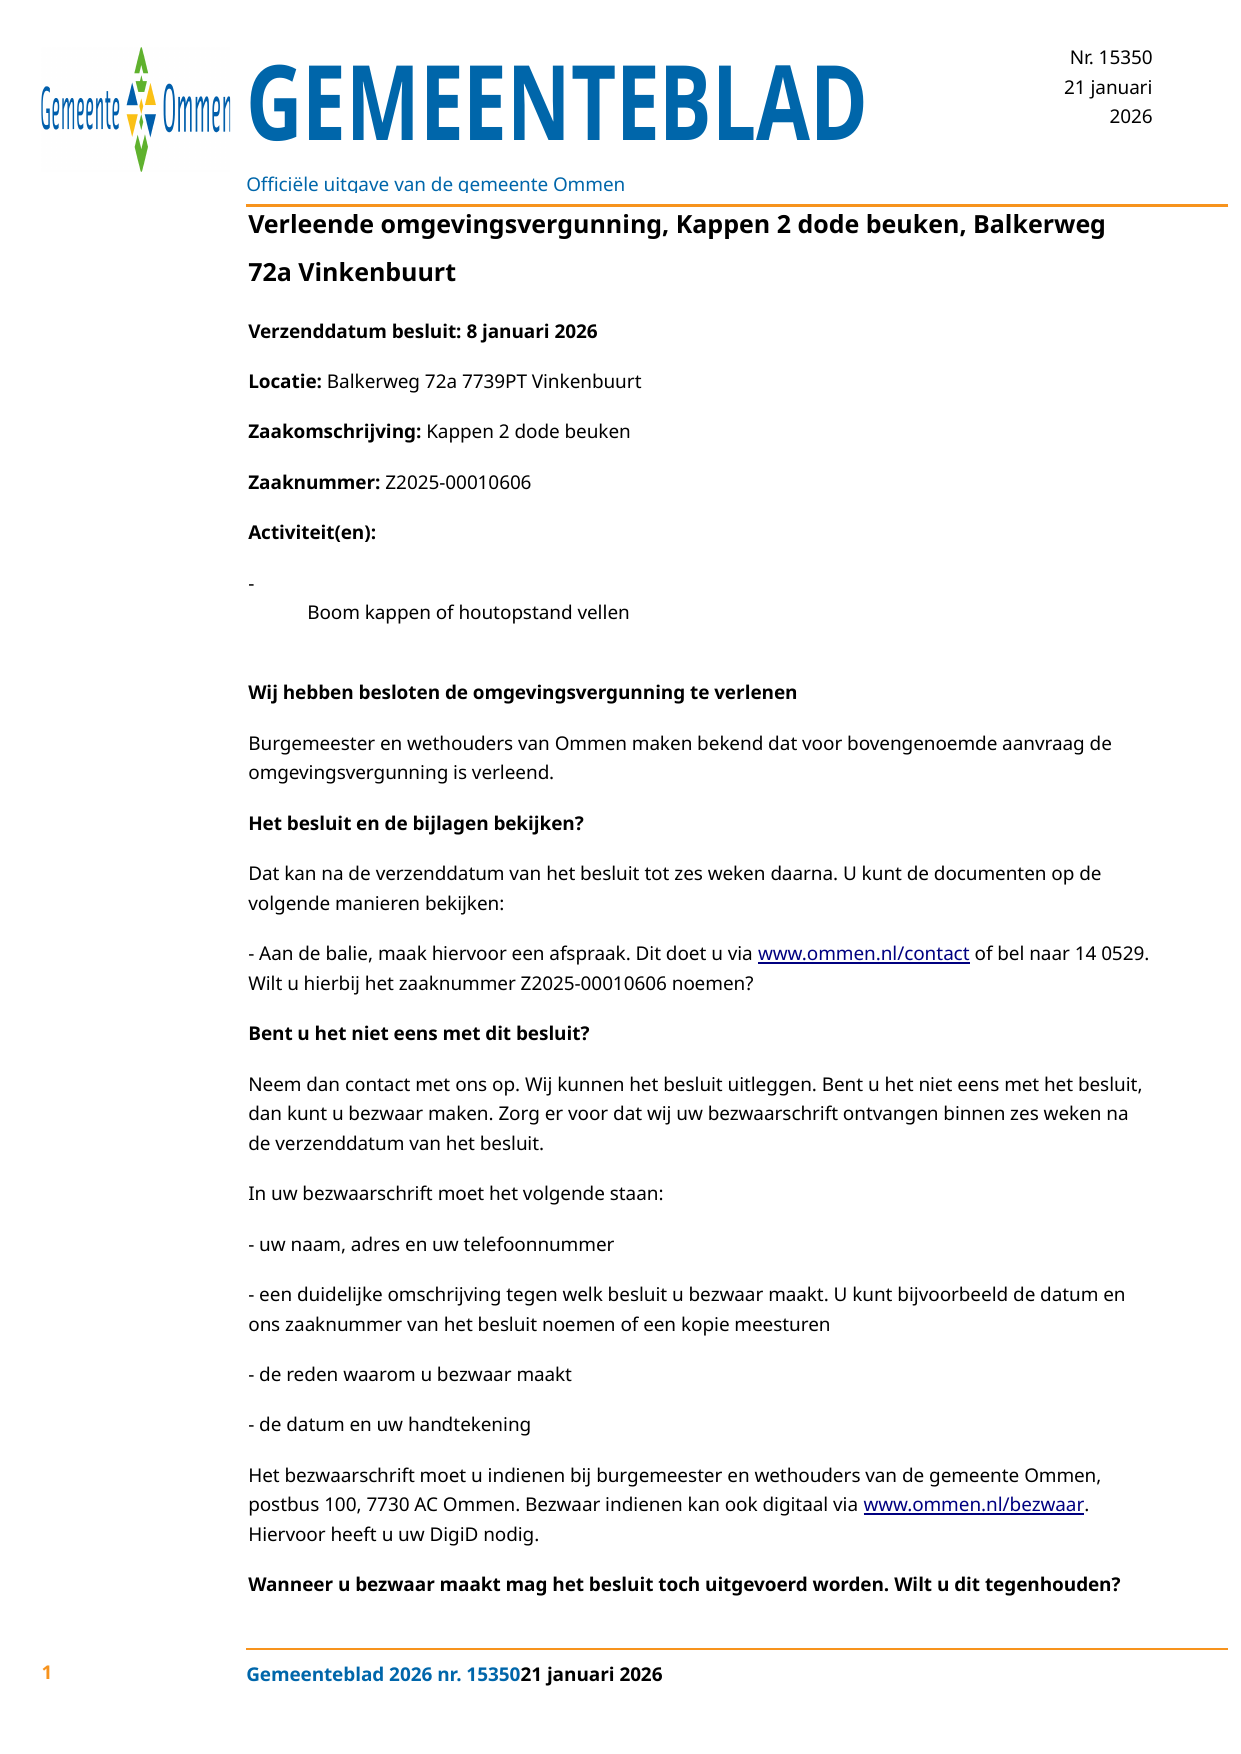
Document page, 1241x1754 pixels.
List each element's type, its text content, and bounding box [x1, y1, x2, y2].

text Verzenddatum besluit: 8 januari 2026 [248, 318, 1152, 344]
text Burgemeester en wethouders van Ommen maken bekend dat voor bovengenoemde aanvraag de omgevingsvergunning is verleend. [248, 730, 1152, 785]
text Locatie: Balkerweg 72a 7739PT Vinkenbuurt [248, 368, 1152, 394]
text Activiteit(en): [248, 519, 1152, 545]
text Dat kan na de verzenddatum van het besluit tot zes weken daarna. U kunt de documenten op de volgende manieren bekijken: [248, 860, 1152, 916]
text Wanneer u bezwaar maakt mag het besluit toch uitgevoerd worden. Wilt u dit tegenhouden? [248, 1572, 1152, 1597]
text Neem dan contact met ons op. Wij kunnen het besluit uitleggen. Bent u het niet eens met het besluit, dan kunt u bezwaar maken. Zorg er voor dat wij uw bezwaarschrift ontvangen binnen zes weken na de verzenddatum van het besluit. [248, 1071, 1152, 1156]
text Het besluit en de bijlagen bekijken? [248, 810, 1152, 836]
text Zaaknummer: Z2025-00010606 [248, 469, 1152, 495]
text Verleende omgevingsvergunning, Kappen 2 dode beuken, Balkerweg 72a Vinkenbuurt [248, 207, 1152, 288]
text - een duidelijke omschrijving tegen welk besluit u bezwaar maakt. U kunt bijvoorbeeld de datum en ons zaaknummer van het besluit noemen of een kopie meesturen [248, 1281, 1152, 1337]
text Zaakomschrijving: Kappen 2 dode beuken [248, 419, 1152, 444]
text Het bezwaarschrift moet u indienen bij burgemeester en wethouders van de gemeente Ommen, postbus 100, 7730 AC Ommen. Bezwaar indienen kan ook digitaal via www.ommen.nl/bezwaar. Hiervoor heeft u uw DigiD nodig. [248, 1462, 1152, 1547]
text In uw bezwaarschrift moet het volgende staan: [248, 1180, 1152, 1206]
text Bent u het niet eens met dit besluit? [248, 1020, 1152, 1046]
picture [41, 47, 231, 172]
text - uw naam, adres en uw telefoonnummer [248, 1231, 1152, 1257]
text Wij hebben besloten de omgevingsvergunning te verlenen [248, 679, 1152, 705]
text - Aan de balie, maak hiervoor een afspraak. Dit doet u via www.ommen.nl/contact of bel naar 14 0529. Wilt u hierbij het zaaknummer Z2025-00010606 noemen? [248, 940, 1152, 996]
list Boom kappen of houtopstand vellen [248, 599, 1152, 625]
text - de datum en uw handtekening [248, 1412, 1152, 1437]
text - de reden waarom u bezwaar maakt [248, 1361, 1152, 1387]
